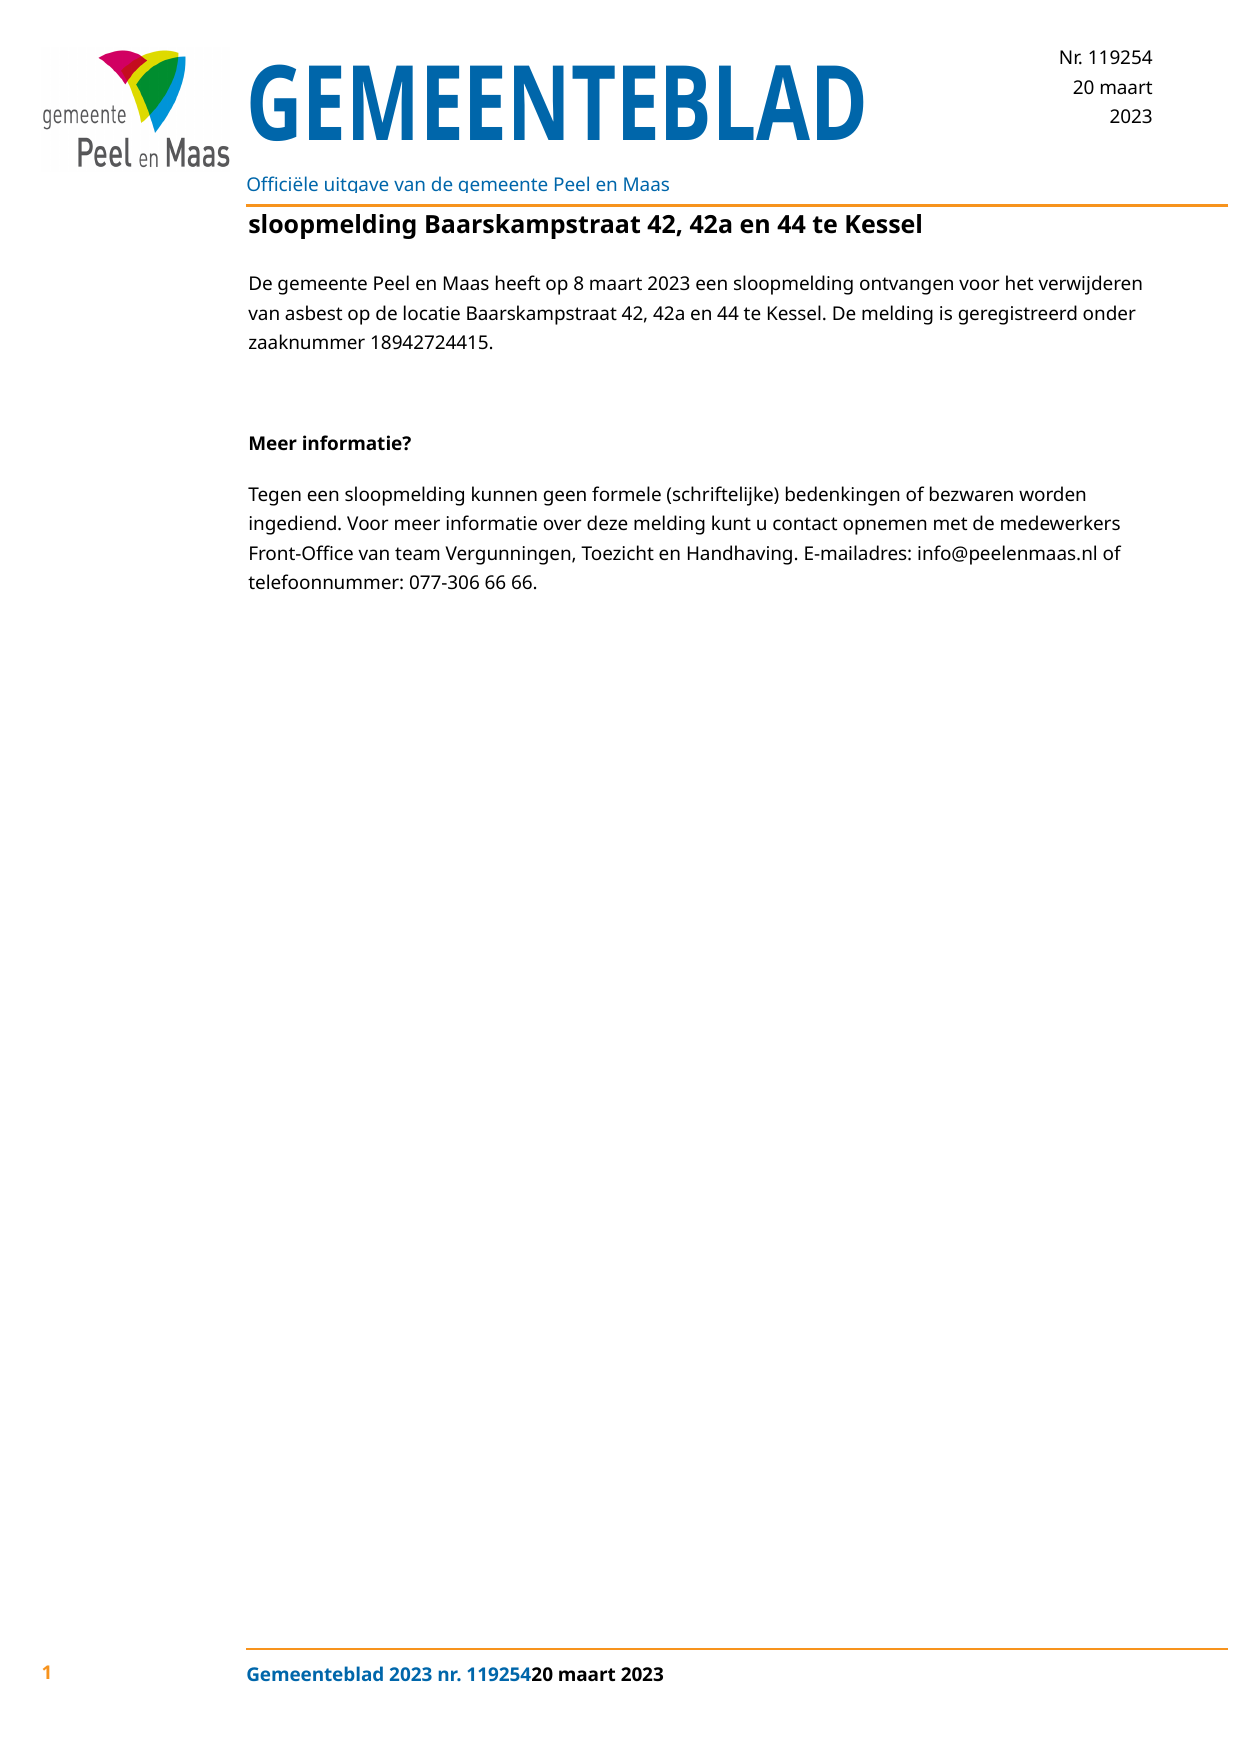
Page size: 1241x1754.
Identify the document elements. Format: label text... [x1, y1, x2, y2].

text Meer informatie? [248, 430, 1152, 456]
picture [41, 47, 231, 172]
text Tegen een sloopmelding kunnen geen formele (schriftelijke) bedenkingen of bezwaren worden ingediend. Voor meer informatie over deze melding kunt u contact opnemen met de medewerkers Front-Office van team Vergunningen, Toezicht en Handhaving. E-mailadres: info@peelenmaas.nl of telefoonnummer: 077-306 66 66. [248, 481, 1152, 595]
text De gemeente Peel en Maas heeft op 8 maart 2023 een sloopmelding ontvangen voor het verwijderen van asbest op de locatie Baarskampstraat 42, 42a en 44 te Kessel. De melding is geregistreerd onder zaaknummer 18942724415. [248, 270, 1152, 355]
text sloopmelding Baarskampstraat 42, 42a en 44 te Kessel [248, 207, 1152, 241]
